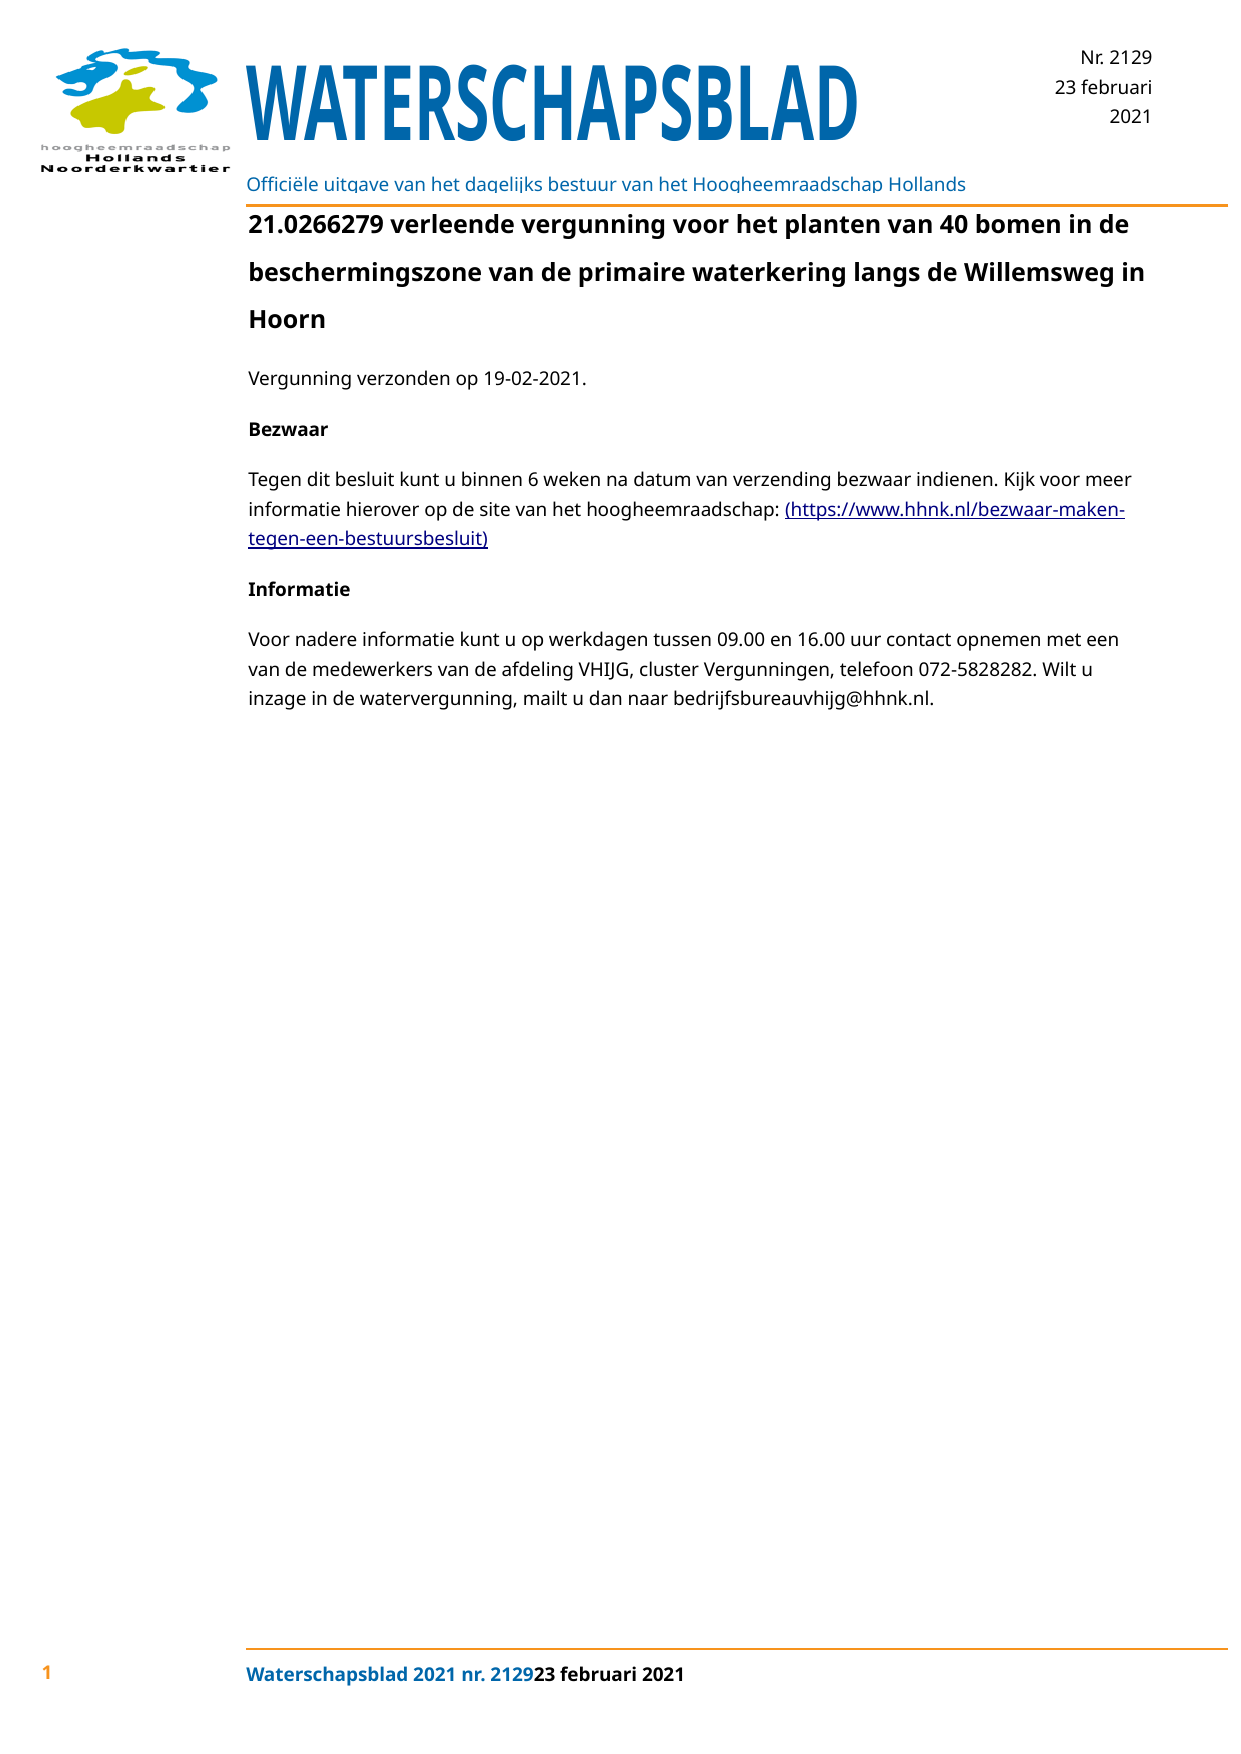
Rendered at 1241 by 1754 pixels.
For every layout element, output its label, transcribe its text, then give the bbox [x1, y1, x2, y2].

text Voor nadere informatie kunt u op werkdagen tussen 09.00 en 16.00 uur contact opnemen met een van de medewerkers van de afdeling VHIJG, cluster Vergunningen, telefoon 072-5828282. Wilt u inzage in de watervergunning, mailt u dan naar bedrijfsbureauvhijg@hhnk.nl. [248, 626, 1152, 711]
text Tegen dit besluit kunt u binnen 6 weken na datum van verzending bezwaar indienen. Kijk voor meer informatie hierover op de site van het hoogheemraadschap: (https://www.hhnk.nl/bezwaar-maken-tegen-een-bestuursbesluit) [248, 466, 1152, 551]
text Informatie [248, 576, 1152, 602]
text 21.0266279 verleende vergunning voor het planten van 40 bomen in de beschermingszone van de primaire waterkering langs de Willemsweg in Hoorn [248, 207, 1152, 336]
picture [41, 47, 231, 172]
text Bezwaar [248, 416, 1152, 442]
text Vergunning verzonden op 19-02-2021. [248, 366, 1152, 391]
